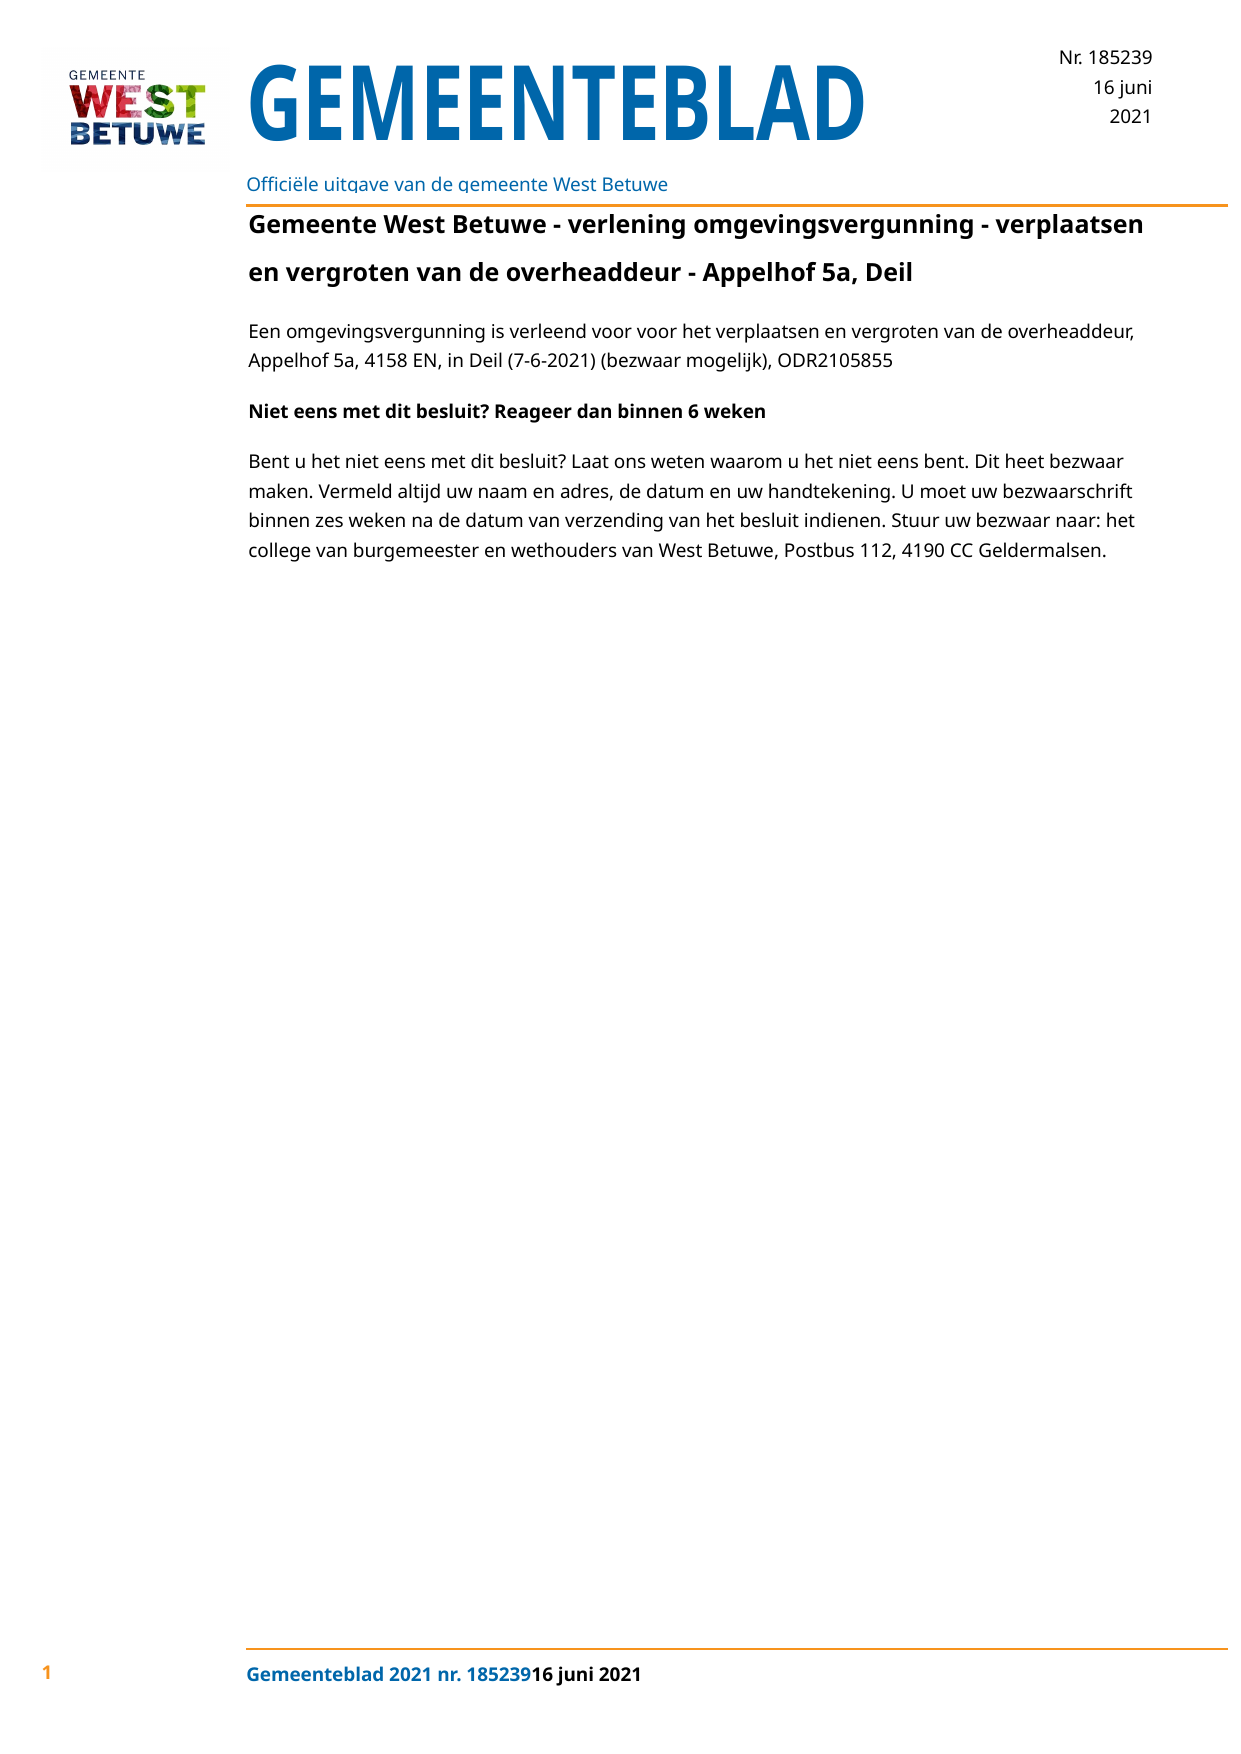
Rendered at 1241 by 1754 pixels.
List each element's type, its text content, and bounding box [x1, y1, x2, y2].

text Bent u het niet eens met dit besluit? Laat ons weten waarom u het niet eens bent. Dit heet bezwaar maken. Vermeld altijd uw naam en adres, de datum en uw handtekening. U moet uw bezwaarschrift binnen zes weken na de datum van verzending van het besluit indienen. Stuur uw bezwaar naar: het college van burgemeester en wethouders van West Betuwe, Postbus 112, 4190 CC Geldermalsen. [248, 448, 1152, 563]
text Gemeente West Betuwe - verlening omgevingsvergunning - verplaatsen en vergroten van de overheaddeur - Appelhof 5a, Deil [248, 207, 1152, 288]
text Niet eens met dit besluit? Reageer dan binnen 6 weken [248, 398, 1152, 424]
text Een omgevingsvergunning is verleend voor voor het verplaatsen en vergroten van de overheaddeur, Appelhof 5a, 4158 EN, in Deil (7-6-2021) (bezwaar mogelijk), ODR2105855 [248, 318, 1152, 373]
picture [41, 47, 231, 172]
